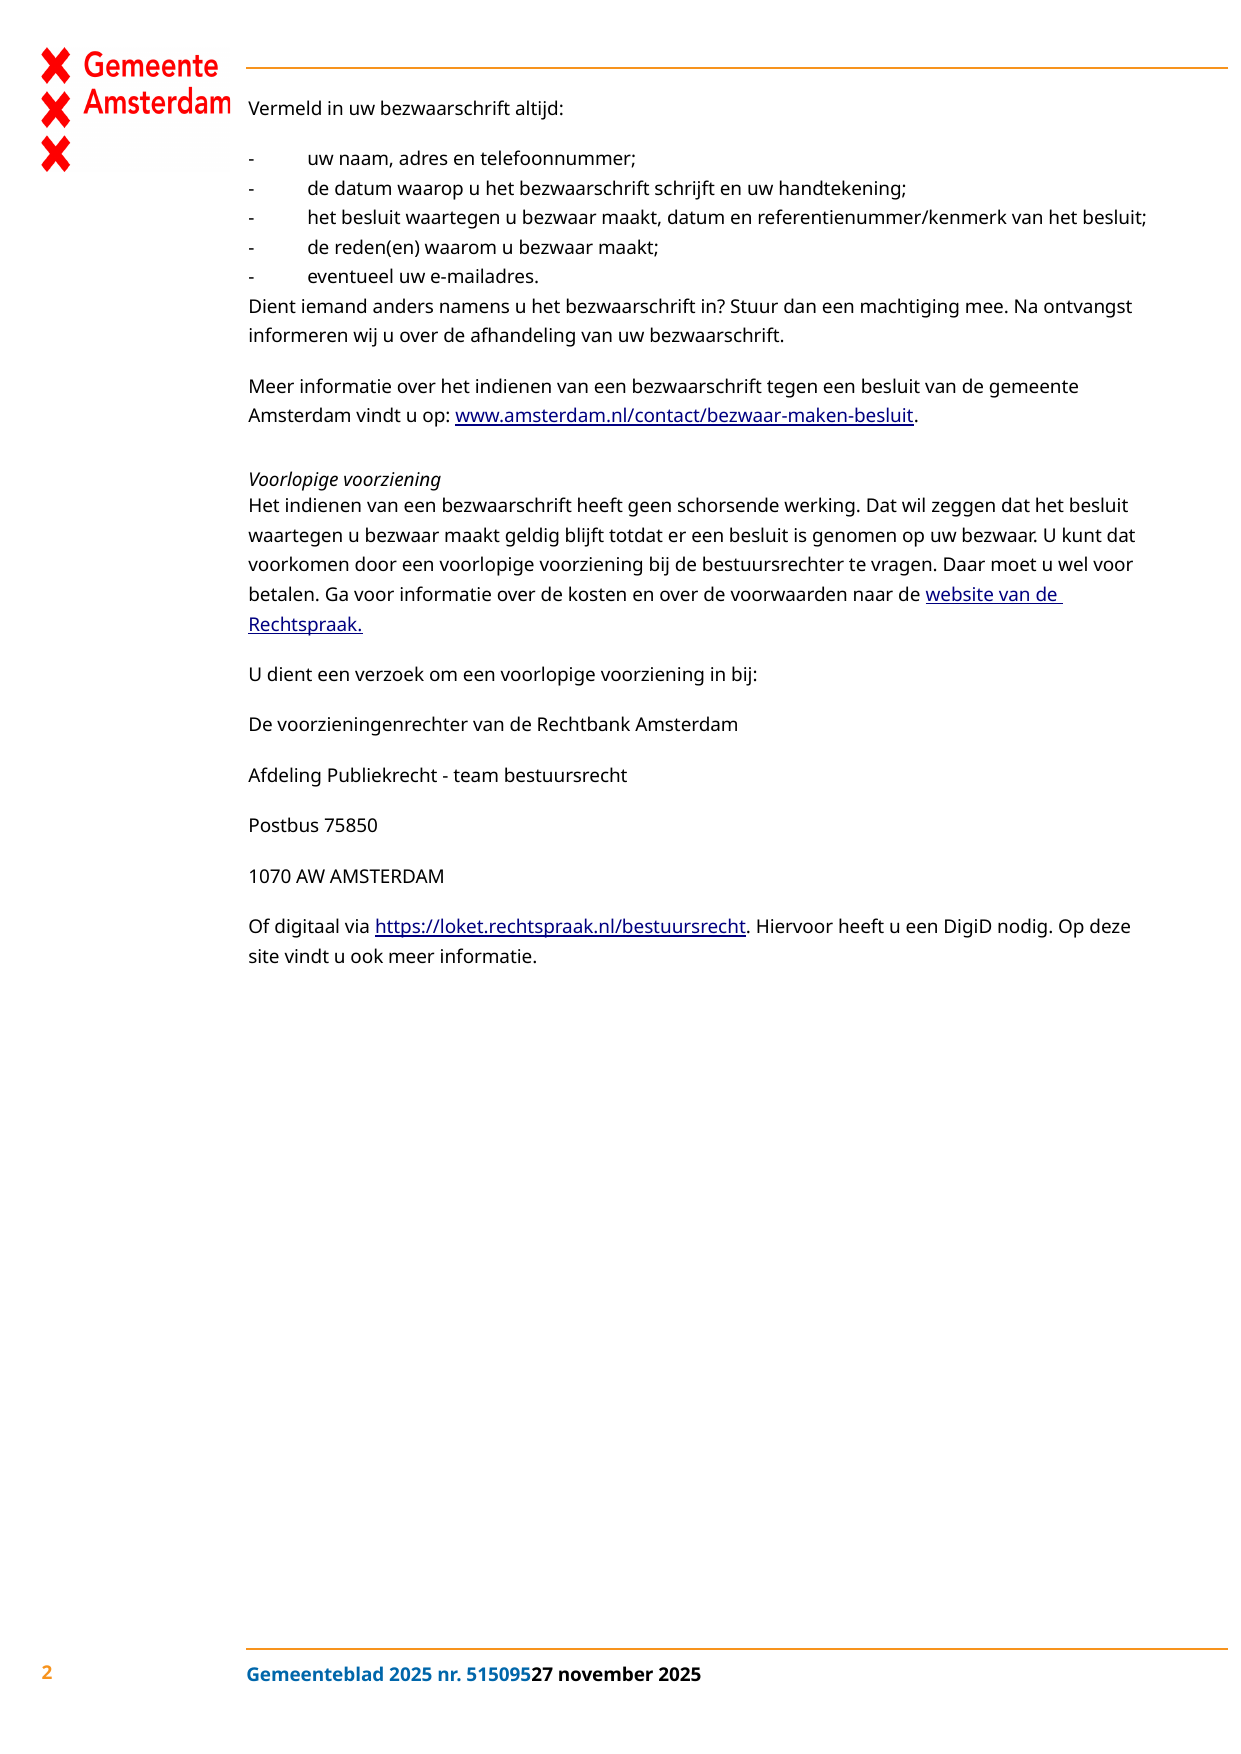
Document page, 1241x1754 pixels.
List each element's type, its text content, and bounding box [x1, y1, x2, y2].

list de reden(en) waarom u bezwaar maakt; [248, 234, 1152, 260]
text Afdeling Publiekrecht - team bestuursrecht [248, 762, 1152, 788]
text Dient iemand anders namens u het bezwaarschrift in? Stuur dan een machtiging mee. Na ontvangst informeren wij u over de afhandeling van uw bezwaarschrift. [248, 293, 1152, 348]
text Meer informatie over het indienen van een bezwaarschrift tegen een besluit van de gemeente Amsterdam vindt u op: www.amsterdam.nl/contact/bezwaar-maken-besluit. [248, 373, 1152, 428]
text Voorlopige voorziening [248, 467, 1152, 492]
text Postbus 75850 [248, 812, 1152, 838]
list de datum waarop u het bezwaarschrift schrijft en uw handtekening; [248, 175, 1152, 201]
text 1070 AW AMSTERDAM [248, 863, 1152, 888]
text U dient een verzoek om een voorlopige voorziening in bij: [248, 661, 1152, 687]
list het besluit waartegen u bezwaar maakt, datum en referentienummer/kenmerk van het besluit; [248, 204, 1152, 230]
picture [41, 47, 231, 172]
text De voorzieningenrechter van de Rechtbank Amsterdam [248, 712, 1152, 737]
list uw naam, adres en telefoonnummer; [248, 145, 1152, 171]
text Het indienen van een bezwaarschrift heeft geen schorsende werking. Dat wil zeggen dat het besluit waartegen u bezwaar maakt geldig blijft totdat er een besluit is genomen op uw bezwaar. U kunt dat voorkomen door een voorlopige voorziening bij de bestuursrechter te vragen. Daar moet u wel voor betalen. Ga voor informatie over de kosten en over de voorwaarden naar de website van de Rechtspraak. [248, 492, 1152, 636]
text Of digitaal via https://loket.rechtspraak.nl/bestuursrecht. Hiervoor heeft u een DigiD nodig. Op deze site vindt u ook meer informatie. [248, 913, 1152, 968]
list eventueel uw e-mailadres. [248, 263, 1152, 289]
text Vermeld in uw bezwaarschrift altijd: [248, 95, 1152, 121]
